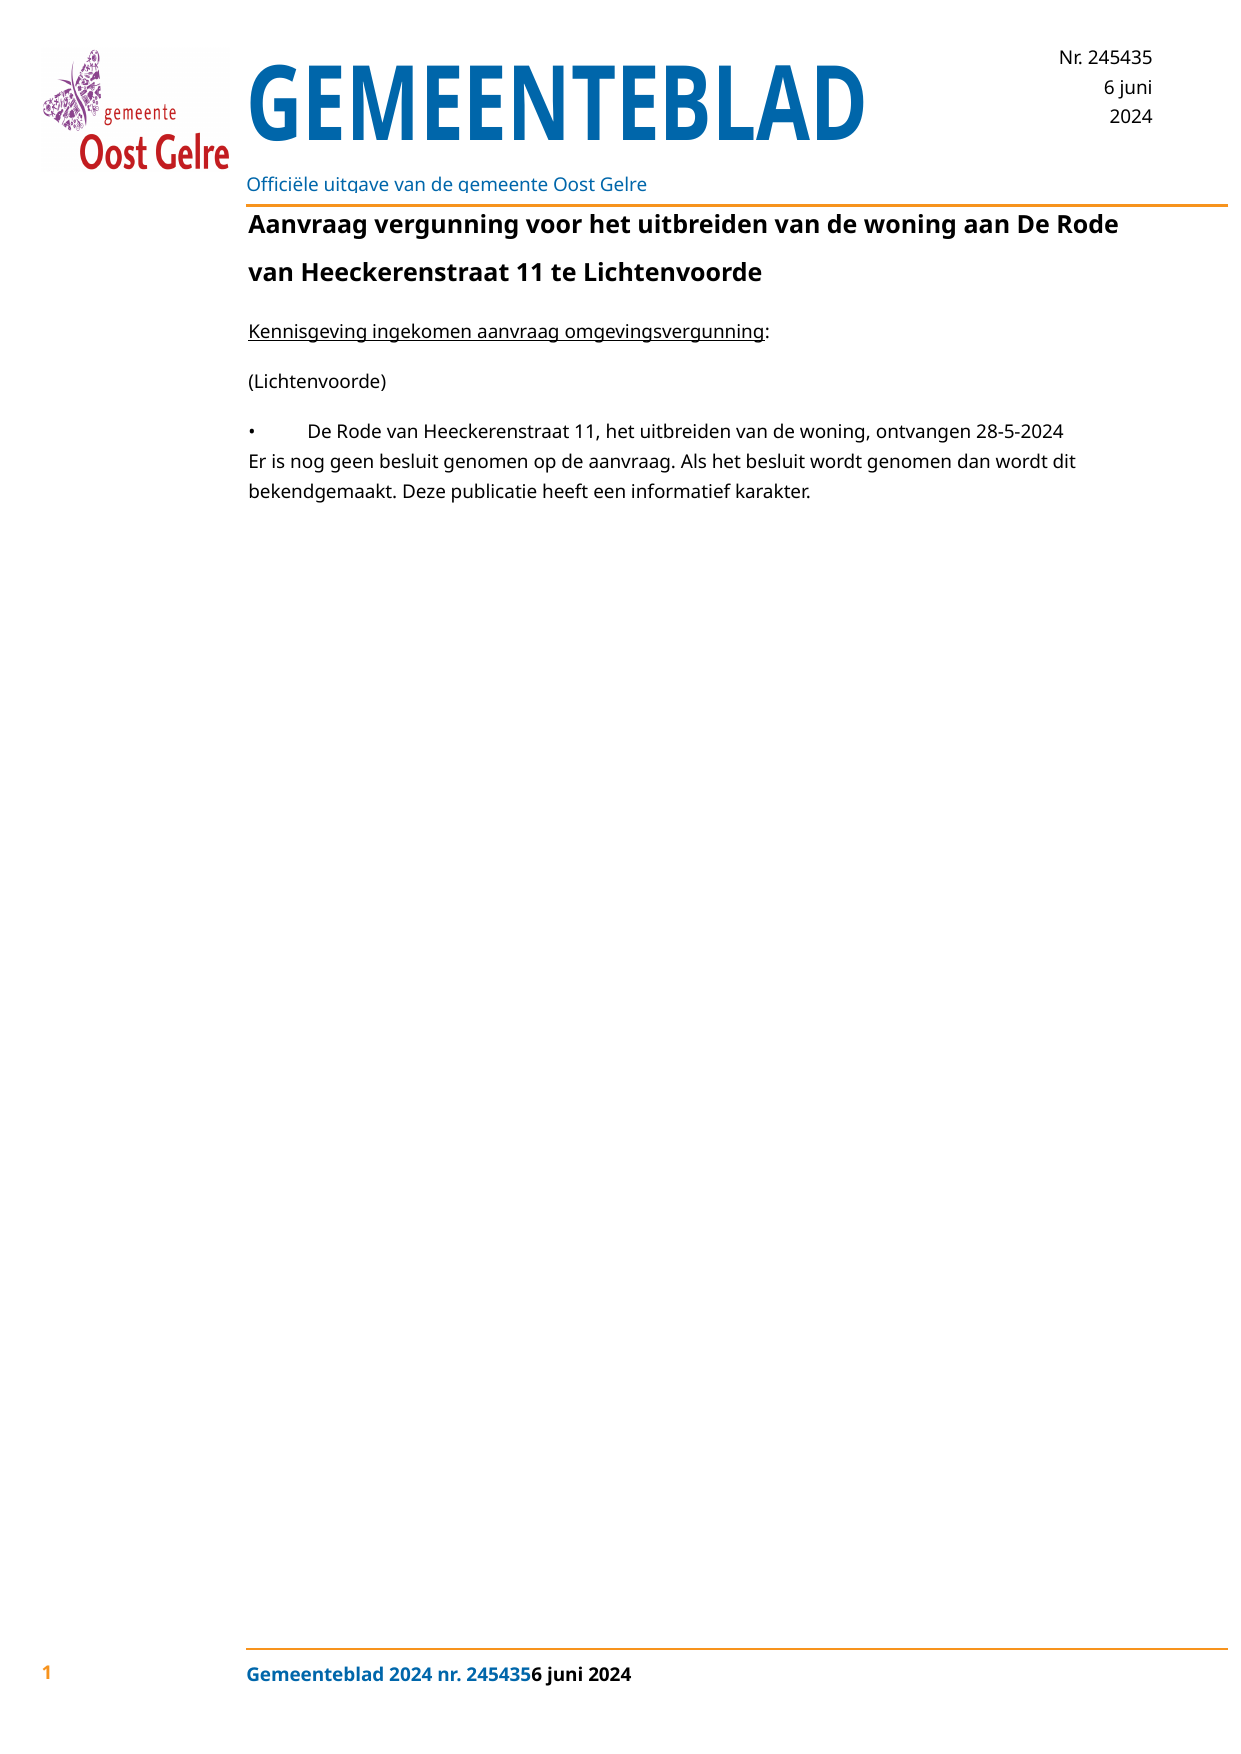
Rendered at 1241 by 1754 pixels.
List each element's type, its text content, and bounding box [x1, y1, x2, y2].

text Kennisgeving ingekomen aanvraag omgevingsvergunning: [248, 318, 1152, 344]
text Er is nog geen besluit genomen op de aanvraag. Als het besluit wordt genomen dan wordt dit bekendgemaakt. Deze publicatie heeft een informatief karakter. [248, 448, 1152, 504]
list De Rode van Heeckerenstraat 11, het uitbreiden van de woning, ontvangen 28-5-2024 [248, 419, 1152, 444]
picture [41, 47, 231, 172]
text (Lichtenvoorde) [248, 368, 1152, 394]
text Aanvraag vergunning voor het uitbreiden van de woning aan De Rode van Heeckerenstraat 11 te Lichtenvoorde [248, 207, 1152, 288]
